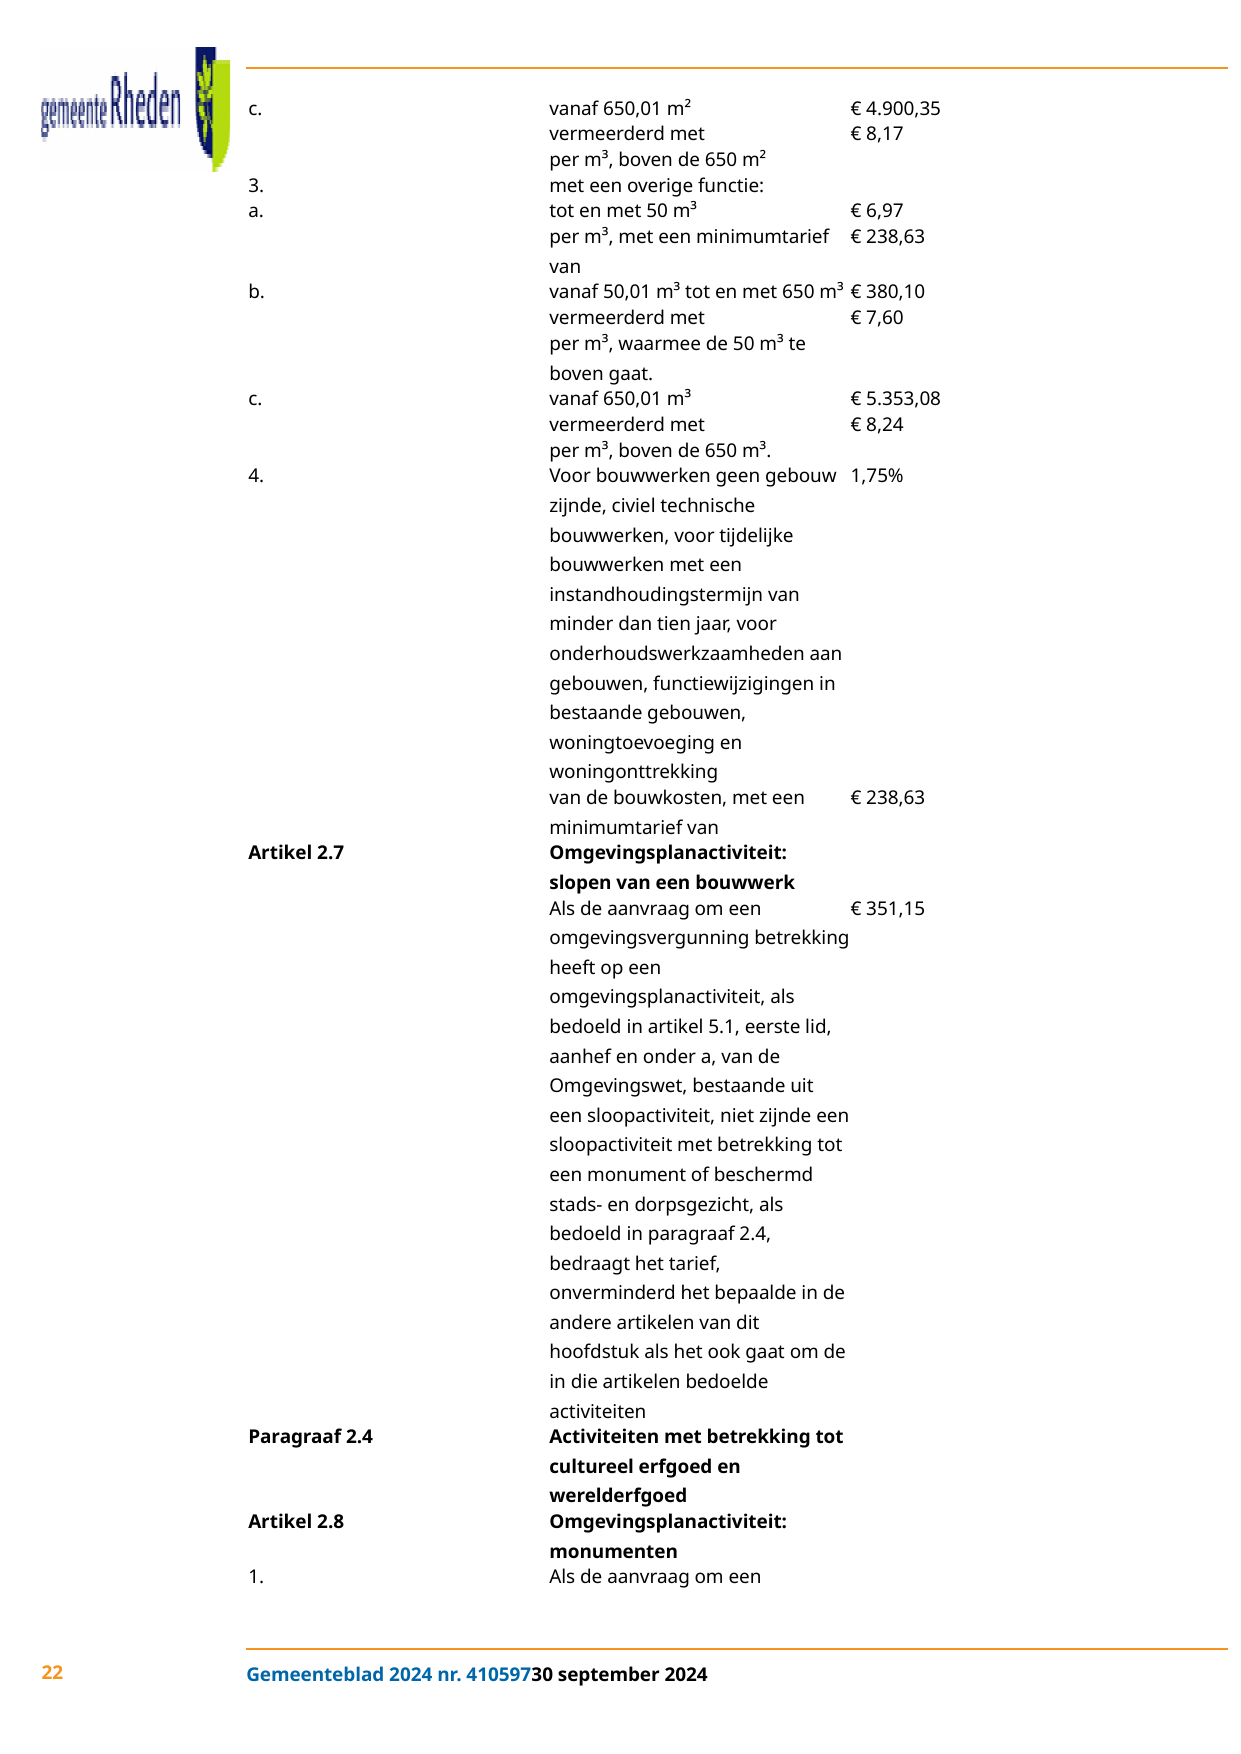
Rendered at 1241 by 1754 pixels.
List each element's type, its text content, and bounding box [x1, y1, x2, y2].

table_cell € 6,97 [850, 198, 1152, 223]
table_cell € 238,63 [850, 784, 1152, 839]
table_cell 3. [248, 172, 549, 198]
table_cell vermeerderd met [549, 305, 850, 330]
table_cell [850, 172, 1152, 198]
table_cell [850, 437, 1152, 463]
table_cell vanaf 650,01 m³ [549, 386, 850, 411]
table_cell Voor bouwwerken geen gebouw zijnde, civiel technische bouwwerken, voor tijdelijke bouwwerken met een instandhoudingstermijn van minder dan tien jaar, voor onderhoudswerkzaamheden aan gebouwen, functiewijzigingen in bestaande gebouwen, woningtoevoeging en woningonttrekking [549, 463, 850, 784]
table_cell per m³, waarmee de 50 m³ te boven gaat. [549, 330, 850, 386]
table_cell € 238,63 [850, 224, 1152, 279]
table_cell Artikel 2.7 [248, 840, 549, 895]
table_cell [850, 1564, 1152, 1589]
table_cell € 4.900,35 [850, 95, 1152, 121]
table_cell c. [248, 386, 549, 411]
table_cell 4. [248, 463, 549, 784]
table_cell [248, 411, 549, 437]
table_cell tot en met 50 m³ [549, 198, 850, 223]
table_cell b. [248, 279, 549, 304]
table_cell [248, 121, 549, 146]
table_cell Omgevingsplanactiviteit: monumenten [549, 1509, 850, 1564]
table_cell a. [248, 198, 549, 223]
table_cell [248, 146, 549, 172]
table_cell c. [248, 95, 549, 121]
table_cell [248, 224, 549, 279]
table_cell [248, 305, 549, 330]
picture [41, 47, 231, 172]
table_cell [248, 437, 549, 463]
table_cell Artikel 2.8 [248, 1509, 549, 1564]
table_cell [248, 784, 549, 839]
table_cell € 380,10 [850, 279, 1152, 304]
table_cell per m³, met een minimumtarief van [549, 224, 850, 279]
table_cell [850, 1509, 1152, 1564]
table_cell van de bouwkosten, met een minimumtarief van [549, 784, 850, 839]
table_cell per m³, boven de 650 m³. [549, 437, 850, 463]
table_cell vermeerderd met [549, 411, 850, 437]
table_cell € 8,17 [850, 121, 1152, 146]
table_cell € 351,15 [850, 895, 1152, 1423]
table_cell vermeerderd met [549, 121, 850, 146]
table_cell [850, 146, 1152, 172]
table_cell [248, 895, 549, 1423]
table_cell Omgevingsplanactiviteit: slopen van een bouwwerk [549, 840, 850, 895]
table_cell Paragraaf 2.4 [248, 1424, 549, 1508]
table_cell [850, 330, 1152, 386]
table_cell [850, 840, 1152, 895]
table_cell [850, 1424, 1152, 1508]
table_cell Als de aanvraag om een [549, 1564, 850, 1589]
table_cell € 7,60 [850, 305, 1152, 330]
table_cell met een overige functie: [549, 172, 850, 198]
table_cell Als de aanvraag om een omgevingsvergunning betrekking heeft op een omgevingsplanactiviteit, als bedoeld in artikel 5.1, eerste lid, aanhef en onder a, van de Omgevingswet, bestaande uit een sloopactiviteit, niet zijnde een sloopactiviteit met betrekking tot een monument of beschermd stads- en dorpsgezicht, als bedoeld in paragraaf 2.4, bedraagt het tarief, onverminderd het bepaalde in de andere artikelen van dit hoofdstuk als het ook gaat om de in die artikelen bedoelde activiteiten [549, 895, 850, 1423]
table_cell vanaf 650,01 m² [549, 95, 850, 121]
table_cell 1,75% [850, 463, 1152, 784]
table_cell [248, 330, 549, 386]
table_cell 1. [248, 1564, 549, 1589]
table_cell vanaf 50,01 m³ tot en met 650 m³ [549, 279, 850, 304]
table_cell € 8,24 [850, 411, 1152, 437]
table_cell per m³, boven de 650 m² [549, 146, 850, 172]
table_cell Activiteiten met betrekking tot cultureel erfgoed en werelderfgoed [549, 1424, 850, 1508]
table_cell € 5.353,08 [850, 386, 1152, 411]
